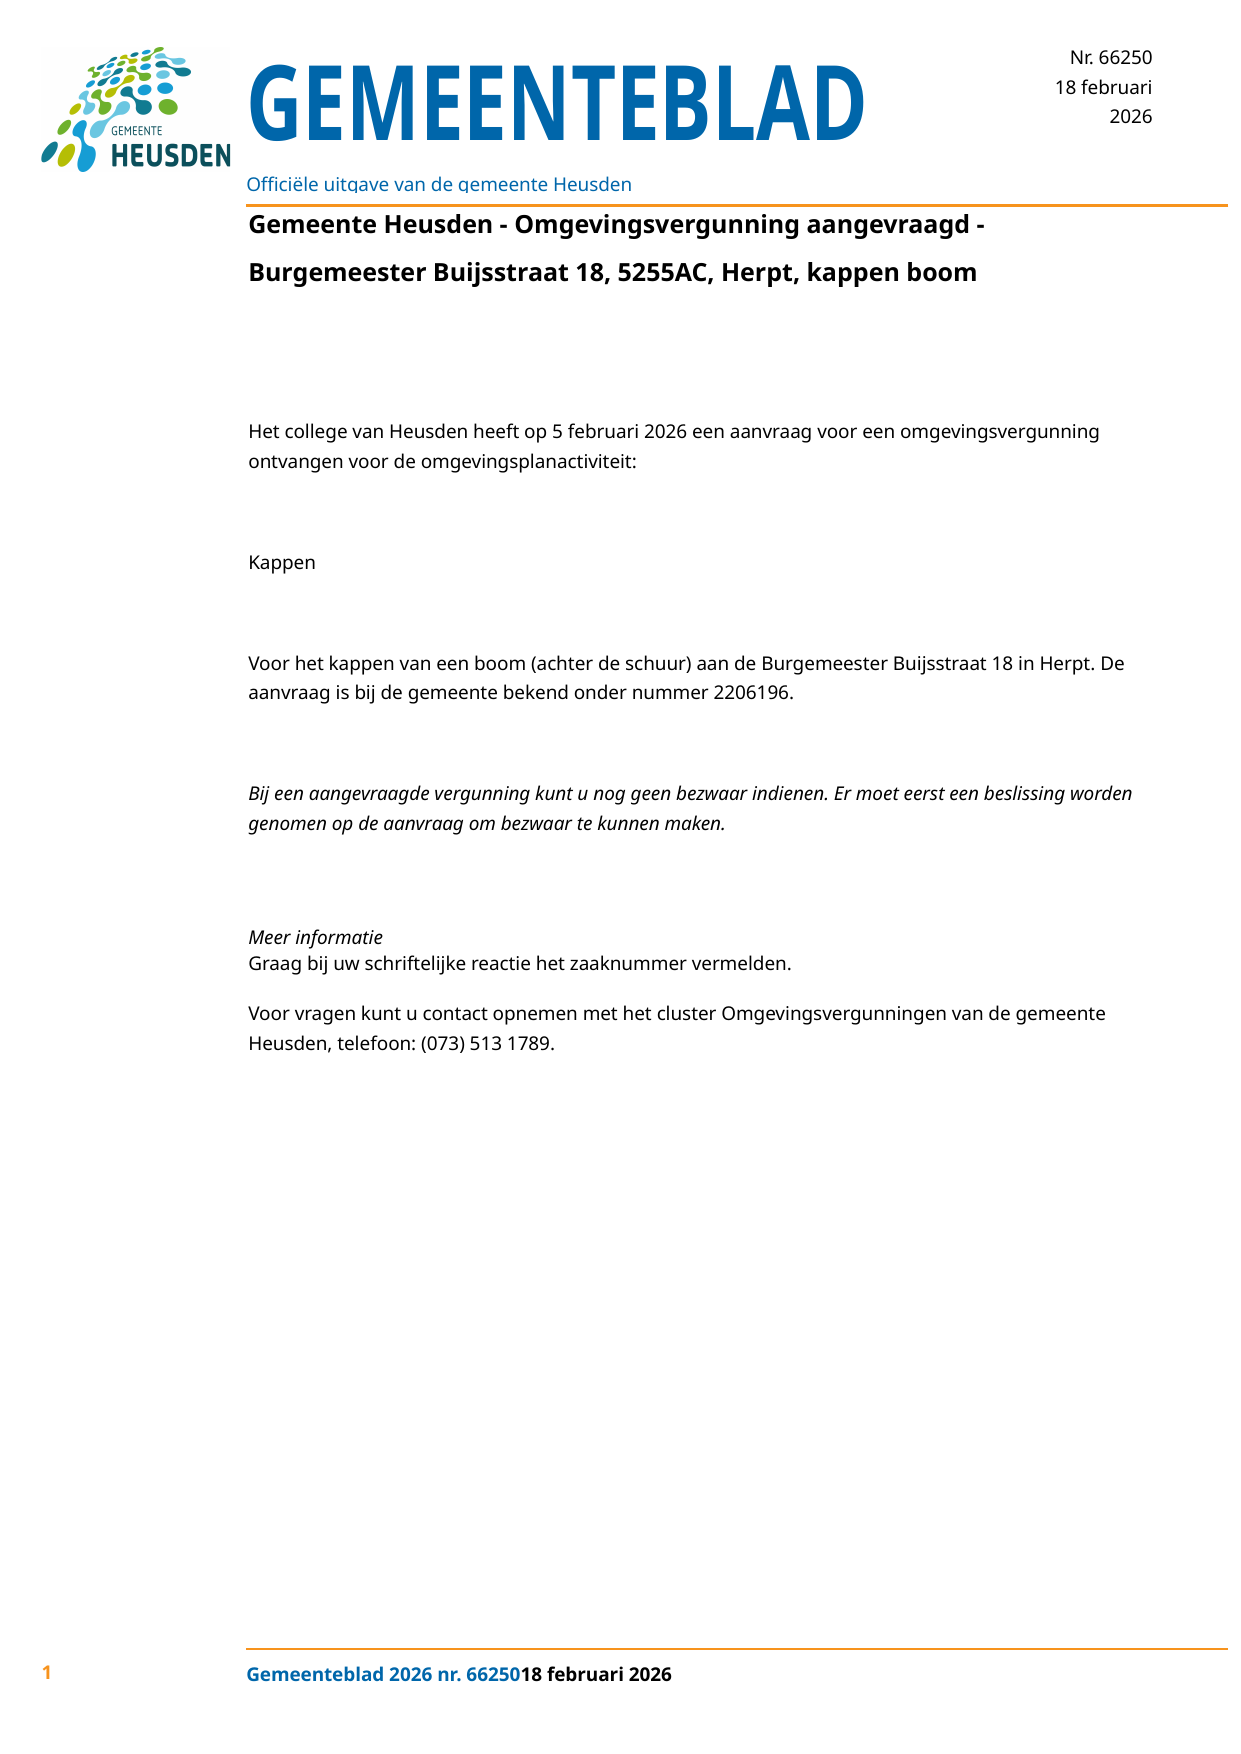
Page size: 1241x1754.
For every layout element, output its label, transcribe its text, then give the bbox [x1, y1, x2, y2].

text Graag bij uw schriftelijke reactie het zaaknummer vermelden. [248, 950, 1152, 976]
text Bij een aangevraagde vergunning kunt u nog geen bezwaar indienen. Er moet eerst een beslissing worden genomen op de aanvraag om bezwaar te kunnen maken. [248, 780, 1152, 836]
text Gemeente Heusden - Omgevingsvergunning aangevraagd - Burgemeester Buijsstraat 18, 5255AC, Herpt, kappen boom [248, 207, 1152, 288]
text Het college van Heusden heeft op 5 februari 2026 een aanvraag voor een omgevingsvergunning ontvangen voor de omgevingsplanactiviteit: [248, 419, 1152, 474]
text Voor vragen kunt u contact opnemen met het cluster Omgevingsvergunningen van de gemeente Heusden, telefoon: (073) 513 1789. [248, 1001, 1152, 1056]
text Kappen [248, 549, 1152, 575]
text Voor het kappen van een boom (achter de schuur) aan de Burgemeester Buijsstraat 18 in Herpt. De aanvraag is bij de gemeente bekend onder nummer 2206196. [248, 650, 1152, 705]
text Meer informatie [248, 924, 1152, 950]
picture [41, 47, 231, 172]
